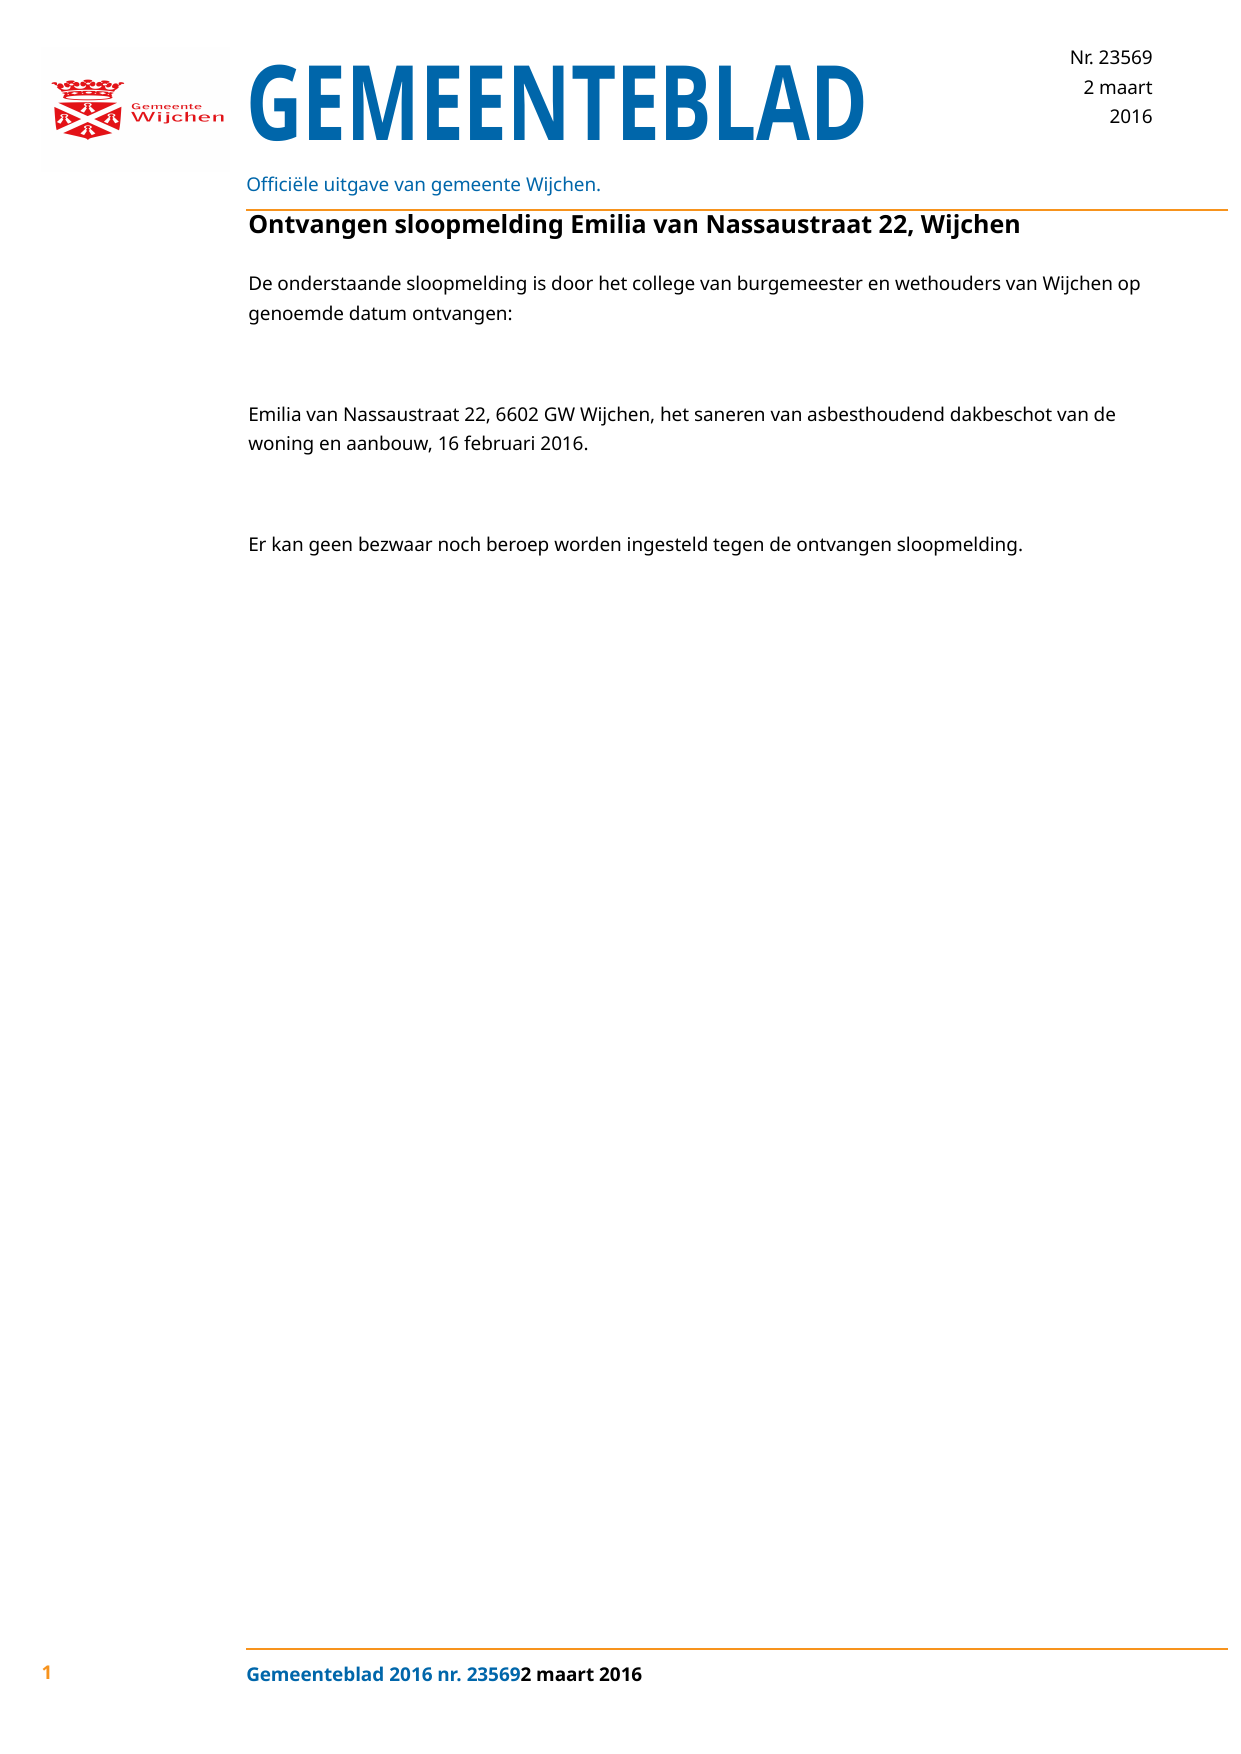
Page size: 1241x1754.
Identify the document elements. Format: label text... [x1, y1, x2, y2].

text Er kan geen bezwaar noch beroep worden ingesteld tegen de ontvangen sloopmelding. [248, 531, 1152, 557]
text Ontvangen sloopmelding Emilia van Nassaustraat 22, Wijchen [248, 211, 1152, 241]
picture [41, 47, 231, 172]
text De onderstaande sloopmelding is door het college van burgemeester en wethouders van Wijchen op genoemde datum ontvangen: [248, 270, 1152, 326]
text Emilia van Nassaustraat 22, 6602 GW Wijchen, het saneren van asbesthoudend dakbeschot van de woning en aanbouw, 16 februari 2016. [248, 401, 1152, 456]
